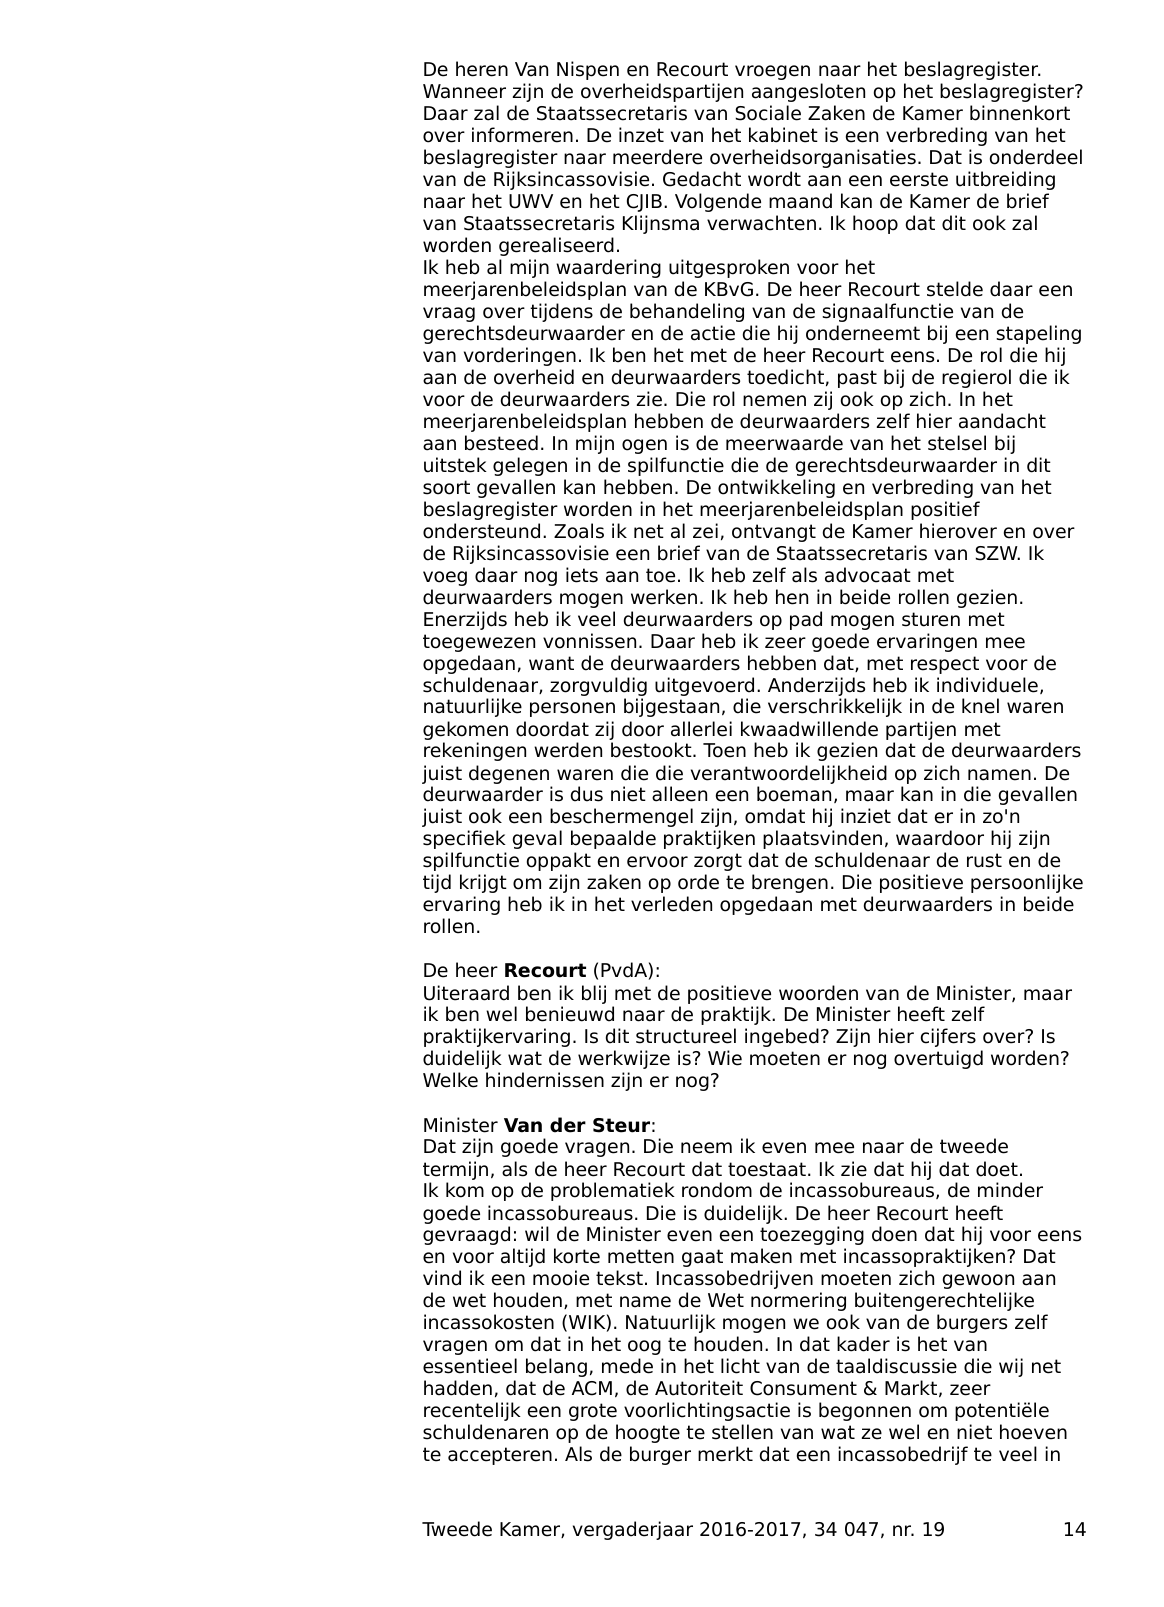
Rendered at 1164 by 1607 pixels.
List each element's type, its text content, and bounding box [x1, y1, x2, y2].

text Minister Van der Steur: [422, 1114, 1087, 1136]
text Ik kom op de problematiek rondom de incassobureaus, de minder goede incassobureaus. Die is duidelijk. De heer Recourt heeft gevraagd: wil de Minister even een toezegging doen dat hij voor eens en voor altijd korte metten gaat maken met incassopraktijken? Dat vind ik een mooie tekst. Incassobedrijven moeten zich gewoon aan de wet houden, met name de Wet normering buitengerechtelijke incassokosten (WIK). Natuurlijk mogen we ook van de burgers zelf vragen om dat in het oog te houden. In dat kader is het van essentieel belang, mede in het licht van de taaldiscussie die wij net hadden, dat de ACM, de Autoriteit Consument & Markt, zeer recentelijk een grote voorlichtingsactie is begonnen om potentiële schuldenaren op de hoogte te stellen van wat ze wel en niet hoeven te accepteren. Als de burger merkt dat een incassobedrijf te veel in [422, 1180, 1087, 1466]
text De heren Van Nispen en Recourt vroegen naar het beslagregister. Wanneer zijn de overheidspartijen aangesloten op het beslagregister? Daar zal de Staatssecretaris van Sociale Zaken de Kamer binnenkort over informeren. De inzet van het kabinet is een verbreding van het beslagregister naar meerdere overheidsorganisaties. Dat is onderdeel van de Rijksincassovisie. Gedacht wordt aan een eerste uitbreiding naar het UWV en het CJIB. Volgende maand kan de Kamer de brief van Staatssecretaris Klijnsma verwachten. Ik hoop dat dit ook zal worden gerealiseerd. [422, 59, 1087, 257]
text Ik heb al mijn waardering uitgesproken voor het meerjarenbeleidsplan van de KBvG. De heer Recourt stelde daar een vraag over tijdens de behandeling van de signaalfunctie van de gerechtsdeurwaarder en de actie die hij onderneemt bij een stapeling van vorderingen. Ik ben het met de heer Recourt eens. De rol die hij aan de overheid en deurwaarders toedicht, past bij de regierol die ik voor de deurwaarders zie. Die rol nemen zij ook op zich. In het meerjarenbeleidsplan hebben de deurwaarders zelf hier aandacht aan besteed. In mijn ogen is de meerwaarde van het stelsel bij uitstek gelegen in de spilfunctie die de gerechtsdeurwaarder in dit soort gevallen kan hebben. De ontwikkeling en verbreding van het beslagregister worden in het meerjarenbeleidsplan positief ondersteund. Zoals ik net al zei, ontvangt de Kamer hierover en over de Rijksincassovisie een brief van de Staatssecretaris van SZW. Ik voeg daar nog iets aan toe. Ik heb zelf als advocaat met deurwaarders mogen werken. Ik heb hen in beide rollen gezien. Enerzijds heb ik veel deurwaarders op pad mogen sturen met toegewezen vonnissen. Daar heb ik zeer goede ervaringen mee opgedaan, want de deurwaarders hebben dat, met respect voor de schuldenaar, zorgvuldig uitgevoerd. Anderzijds heb ik individuele, natuurlijke personen bijgestaan, die verschrikkelijk in de knel waren gekomen doordat zij door allerlei kwaadwillende partijen met rekeningen werden bestookt. Toen heb ik gezien dat de deurwaarders juist degenen waren die die verantwoordelijkheid op zich namen. De deurwaarder is dus niet alleen een boeman, maar kan in die gevallen juist ook een beschermengel zijn, omdat hij inziet dat er in zo'n specifiek geval bepaalde praktijken plaatsvinden, waardoor hij zijn spilfunctie oppakt en ervoor zorgt dat de schuldenaar de rust en de tijd krijgt om zijn zaken op orde te brengen. Die positieve persoonlijke ervaring heb ik in het verleden opgedaan met deurwaarders in beide rollen. [422, 257, 1087, 938]
text De heer Recourt (PvdA): [422, 960, 1087, 982]
text Dat zijn goede vragen. Die neem ik even mee naar de tweede termijn, als de heer Recourt dat toestaat. Ik zie dat hij dat doet. [422, 1136, 1087, 1180]
text Uiteraard ben ik blij met de positieve woorden van de Minister, maar ik ben wel benieuwd naar de praktijk. De Minister heeft zelf praktijkervaring. Is dit structureel ingebed? Zijn hier cijfers over? Is duidelijk wat de werkwijze is? Wie moeten er nog overtuigd worden? Welke hindernissen zijn er nog? [422, 982, 1087, 1092]
